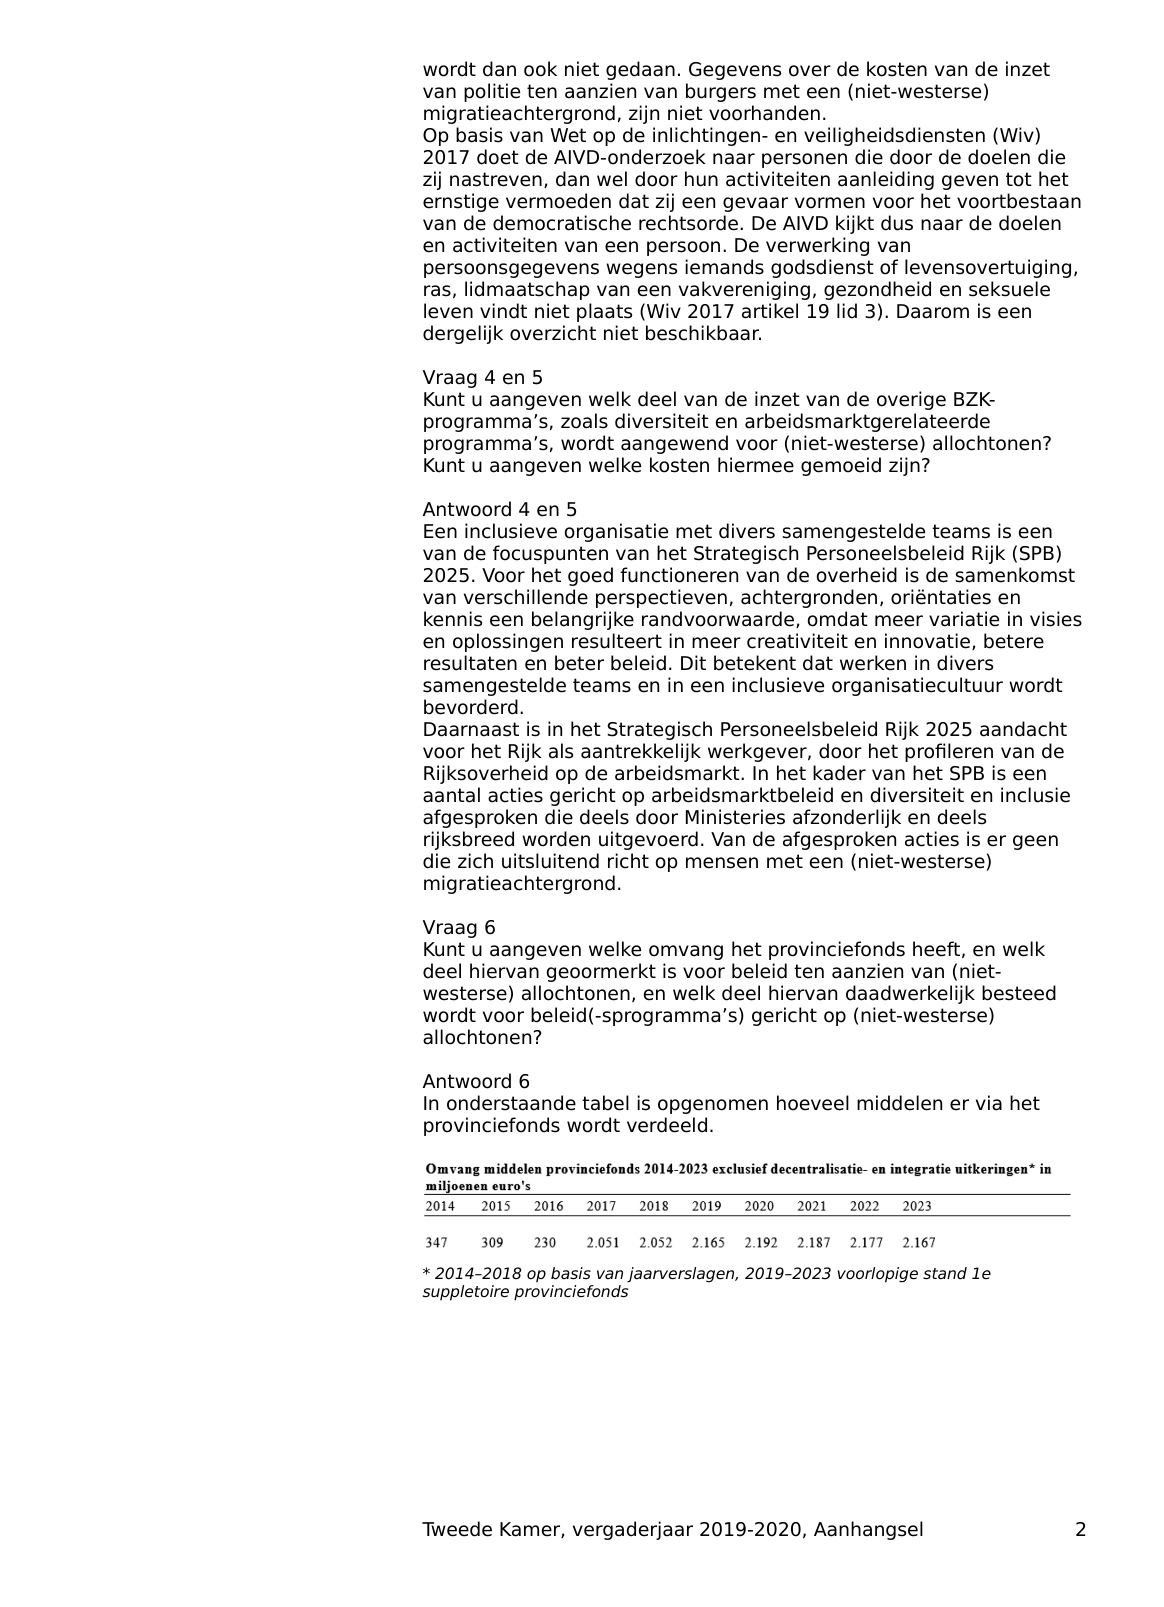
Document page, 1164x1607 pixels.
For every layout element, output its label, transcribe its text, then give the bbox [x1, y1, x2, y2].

text Kunt u aangeven welke kosten hiermee gemoeid zijn? [422, 455, 1087, 477]
text wordt dan ook niet gedaan. Gegevens over de kosten van de inzet van politie ten aanzien van burgers met een (niet-westerse) migratieachtergrond, zijn niet voorhanden. [422, 59, 1087, 125]
text Daarnaast is in het Strategisch Personeelsbeleid Rijk 2025 aandacht voor het Rijk als aantrekkelijk werkgever, door het profileren van de Rijksoverheid op de arbeidsmarkt. In het kader van het SPB is een aantal acties gericht op arbeidsmarktbeleid en diversiteit en inclusie afgesproken die deels door Ministeries afzonderlijk en deels rijksbreed worden uitgevoerd. Van de afgesproken acties is er geen die zich uitsluitend richt op mensen met een (niet-westerse) migratieachtergrond. [422, 719, 1087, 895]
text Op basis van Wet op de inlichtingen- en veiligheidsdiensten (Wiv) 2017 doet de AIVD-onderzoek naar personen die door de doelen die zij nastreven, dan wel door hun activiteiten aanleiding geven tot het ernstige vermoeden dat zij een gevaar vormen voor het voortbestaan van de democratische rechtsorde. De AIVD kijkt dus naar de doelen en activiteiten van een persoon. De verwerking van persoonsgegevens wegens iemands godsdienst of levensovertuiging, ras, lidmaatschap van een vakvereniging, gezondheid en seksuele leven vindt niet plaats (Wiv 2017 artikel 19 lid 3). Daarom is een dergelijk overzicht niet beschikbaar. [422, 125, 1087, 345]
text Antwoord 4 en 5 [422, 499, 1087, 521]
text In onderstaande tabel is opgenomen hoeveel middelen er via het provinciefonds wordt verdeeld. [422, 1093, 1087, 1137]
text Vraag 6 [422, 917, 1087, 939]
text Kunt u aangeven welke omvang het provinciefonds heeft, en welk deel hiervan geoormerkt is voor beleid ten aanzien van (niet-westerse) allochtonen, en welk deel hiervan daadwerkelijk besteed wordt voor beleid(-sprogramma’s) gericht op (niet-westerse) allochtonen? [422, 939, 1087, 1049]
text Antwoord 6 [422, 1071, 1087, 1093]
text Kunt u aangeven welk deel van de inzet van de overige BZK-programma’s, zoals diversiteit en arbeidsmarktgerelateerde programma’s, wordt aangewend voor (niet-westerse) allochtonen? [422, 389, 1087, 455]
picture [422, 1159, 1072, 1254]
text * 2014–2018 op basis van jaarverslagen, 2019–2023 voorlopige stand 1e suppletoire provinciefonds [422, 1265, 1072, 1302]
text Een inclusieve organisatie met divers samengestelde teams is een van de focuspunten van het Strategisch Personeelsbeleid Rijk (SPB) 2025. Voor het goed functioneren van de overheid is de samenkomst van verschillende perspectieven, achtergronden, oriëntaties en kennis een belangrijke randvoorwaarde, omdat meer variatie in visies en oplossingen resulteert in meer creativiteit en innovatie, betere resultaten en beter beleid. Dit betekent dat werken in divers samengestelde teams en in een inclusieve organisatiecultuur wordt bevorderd. [422, 521, 1087, 719]
text Vraag 4 en 5 [422, 367, 1087, 389]
